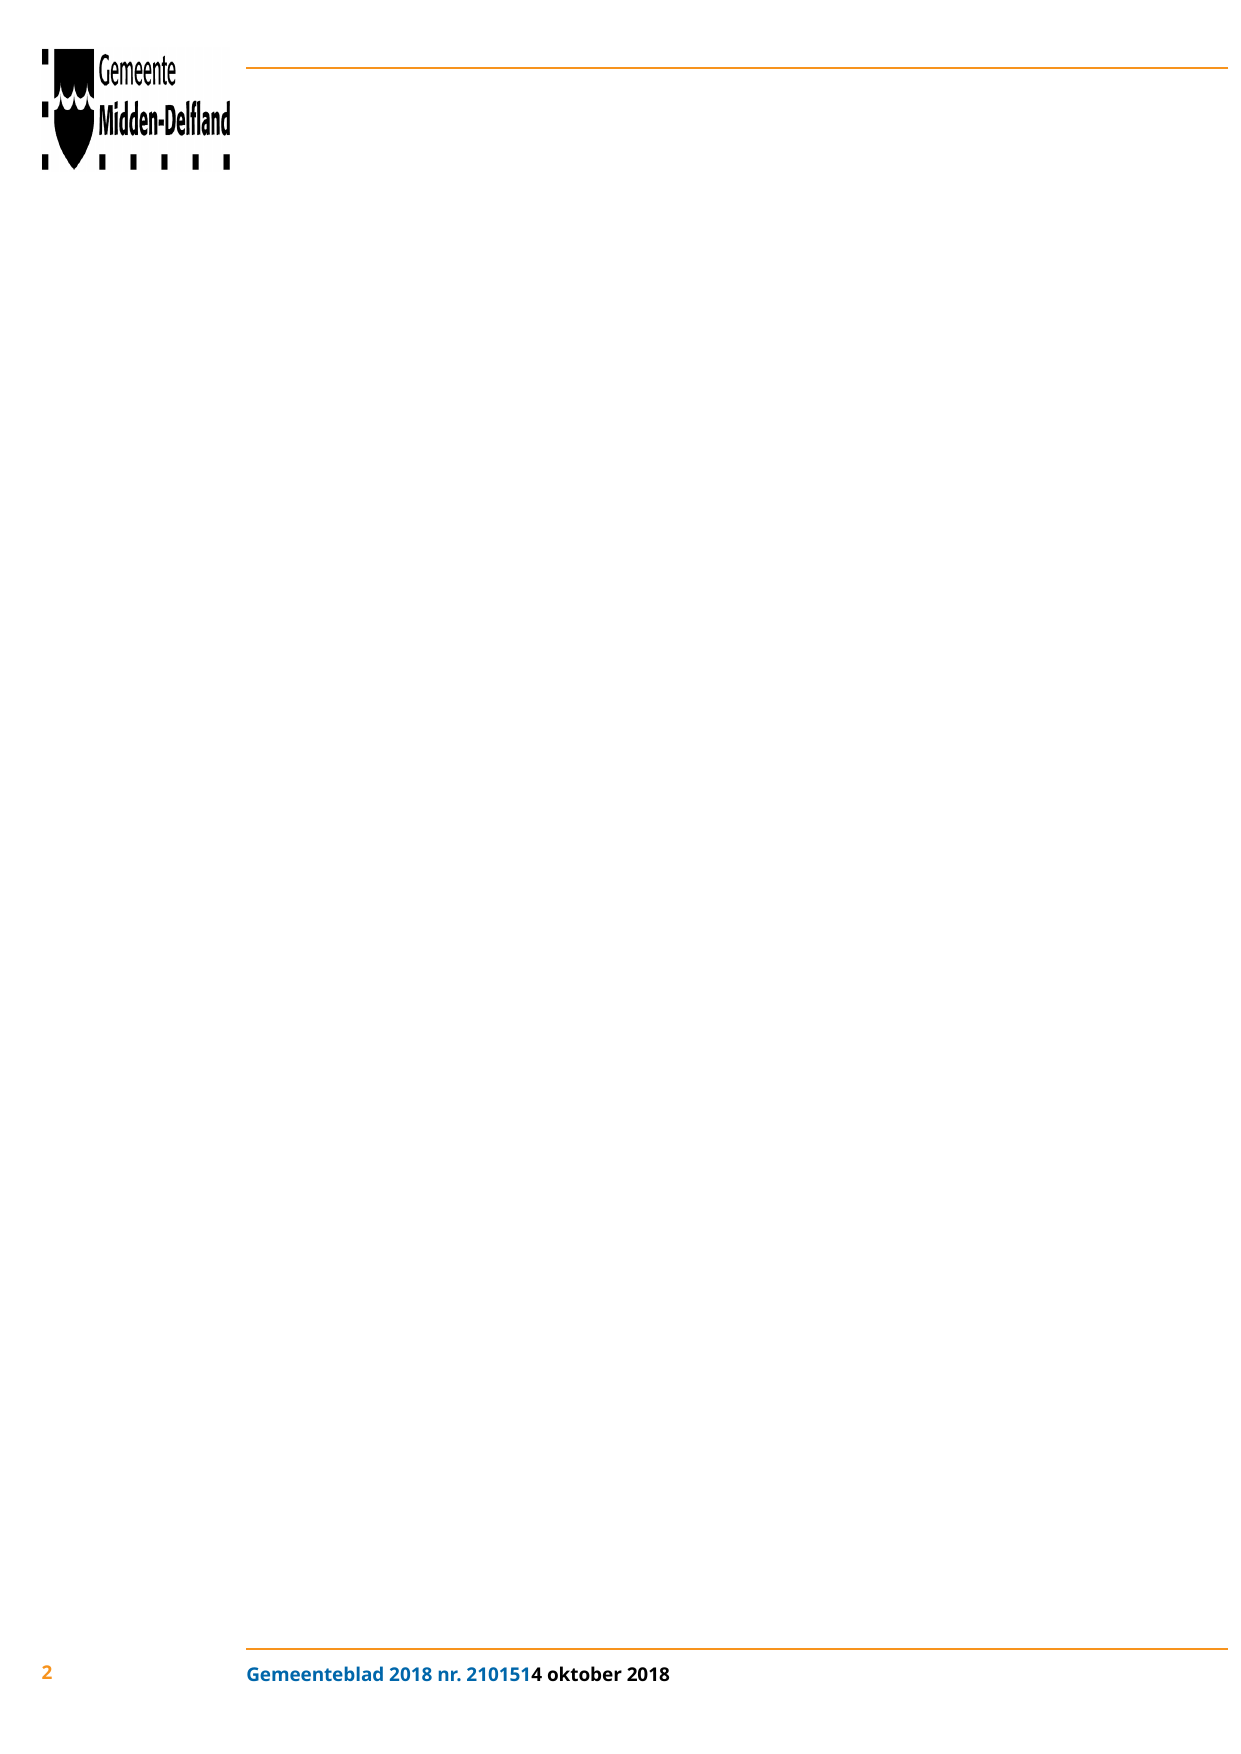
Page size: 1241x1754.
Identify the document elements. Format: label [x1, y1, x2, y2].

picture [41, 47, 231, 172]
